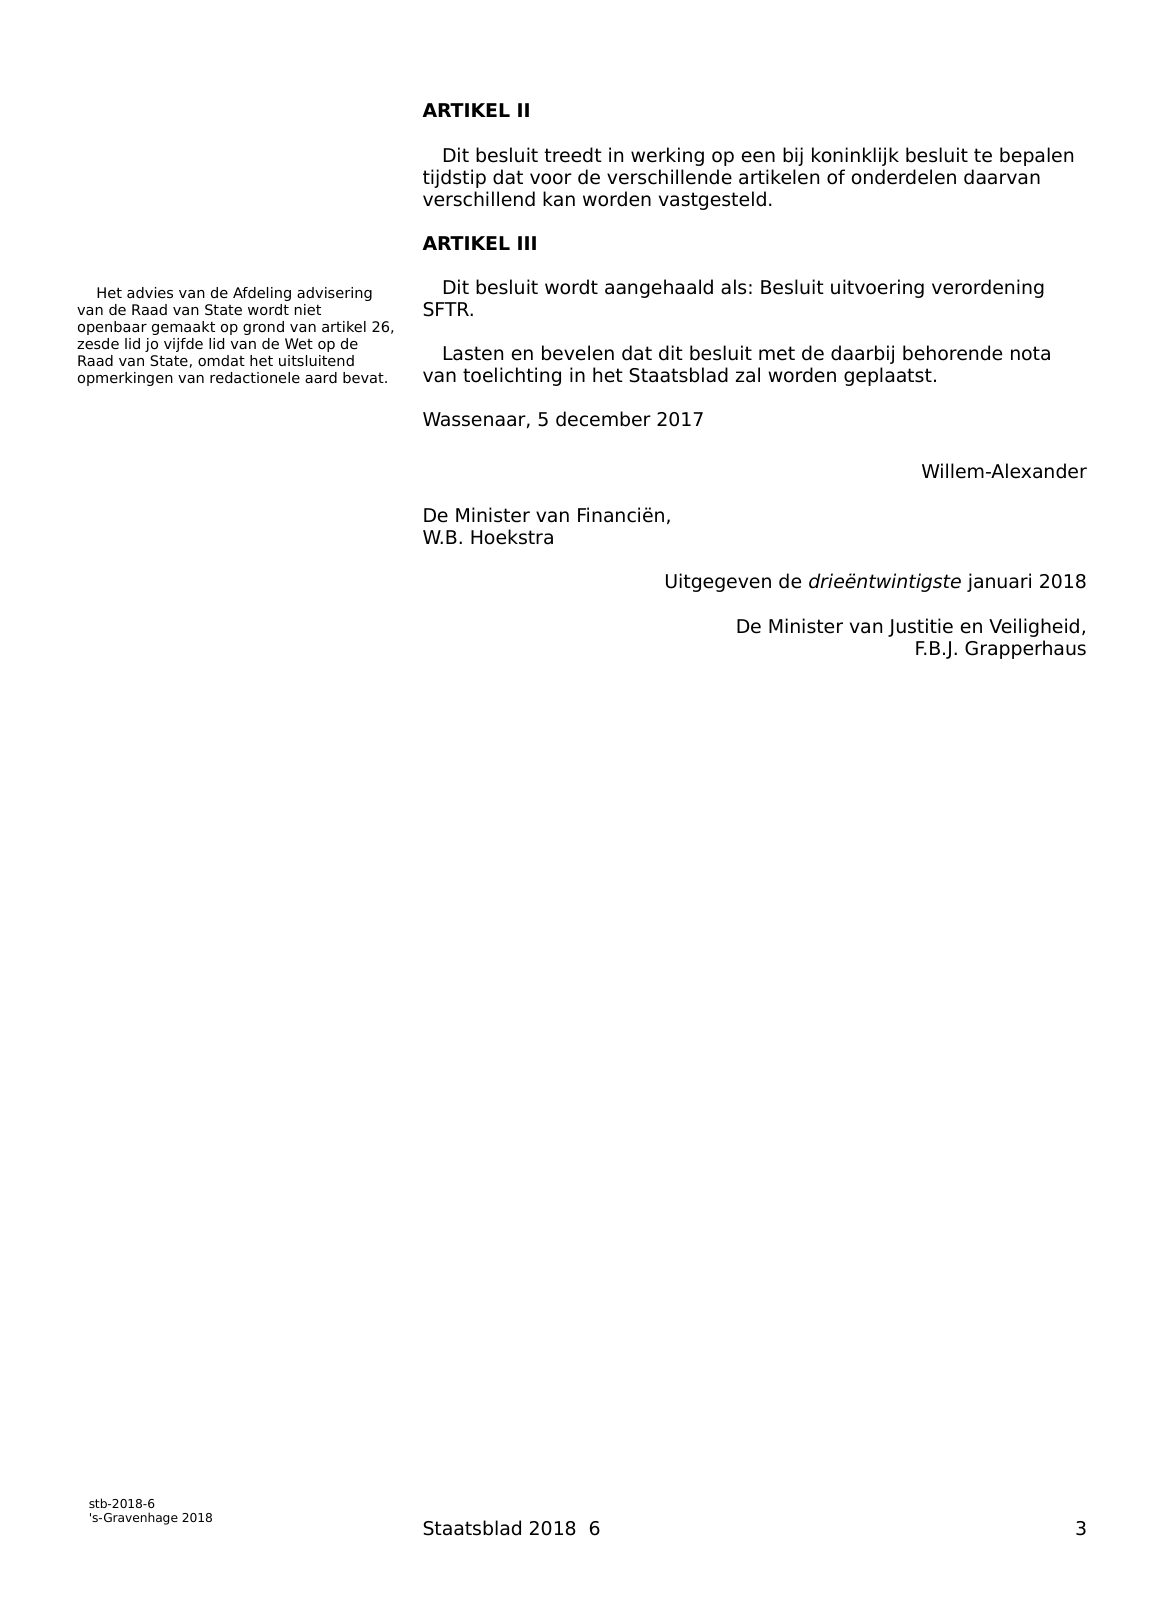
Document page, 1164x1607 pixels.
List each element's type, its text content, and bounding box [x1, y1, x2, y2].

text De Minister van Justitie en Veiligheid, F.B.J. Grapperhaus [422, 616, 1087, 659]
subtitle ARTIKEL III [422, 233, 1087, 255]
subtitle ARTIKEL II [422, 100, 1087, 122]
text Dit besluit wordt aangehaald als: Besluit uitvoering verordening SFTR. [422, 277, 1087, 321]
text Wassenaar, 5 december 2017 [422, 409, 1087, 431]
text Willem-Alexander [422, 461, 1087, 483]
text Dit besluit treedt in werking op een bij koninklijk besluit te bepalen tijdstip dat voor de verschillende artikelen of onderdelen daarvan verschillend kan worden vastgesteld. [422, 144, 1087, 211]
text 's-Gravenhage 2018 [88, 1511, 323, 1525]
text Het advies van de Afdeling advisering van de Raad van State wordt niet openbaar gemaakt op grond van artikel 26, zesde lid jo vijfde lid van de Wet op de Raad van State, omdat het uitsluitend opmerkingen van redactionele aard bevat. [77, 285, 396, 387]
text stb-2018-6 [88, 1497, 323, 1511]
text De Minister van Financiën, W.B. Hoekstra [422, 505, 1087, 549]
text Uitgegeven de drieëntwintigste januari 2018 [422, 571, 1087, 593]
text Lasten en bevelen dat dit besluit met de daarbij behorende nota van toelichting in het Staatsblad zal worden geplaatst. [422, 343, 1087, 387]
